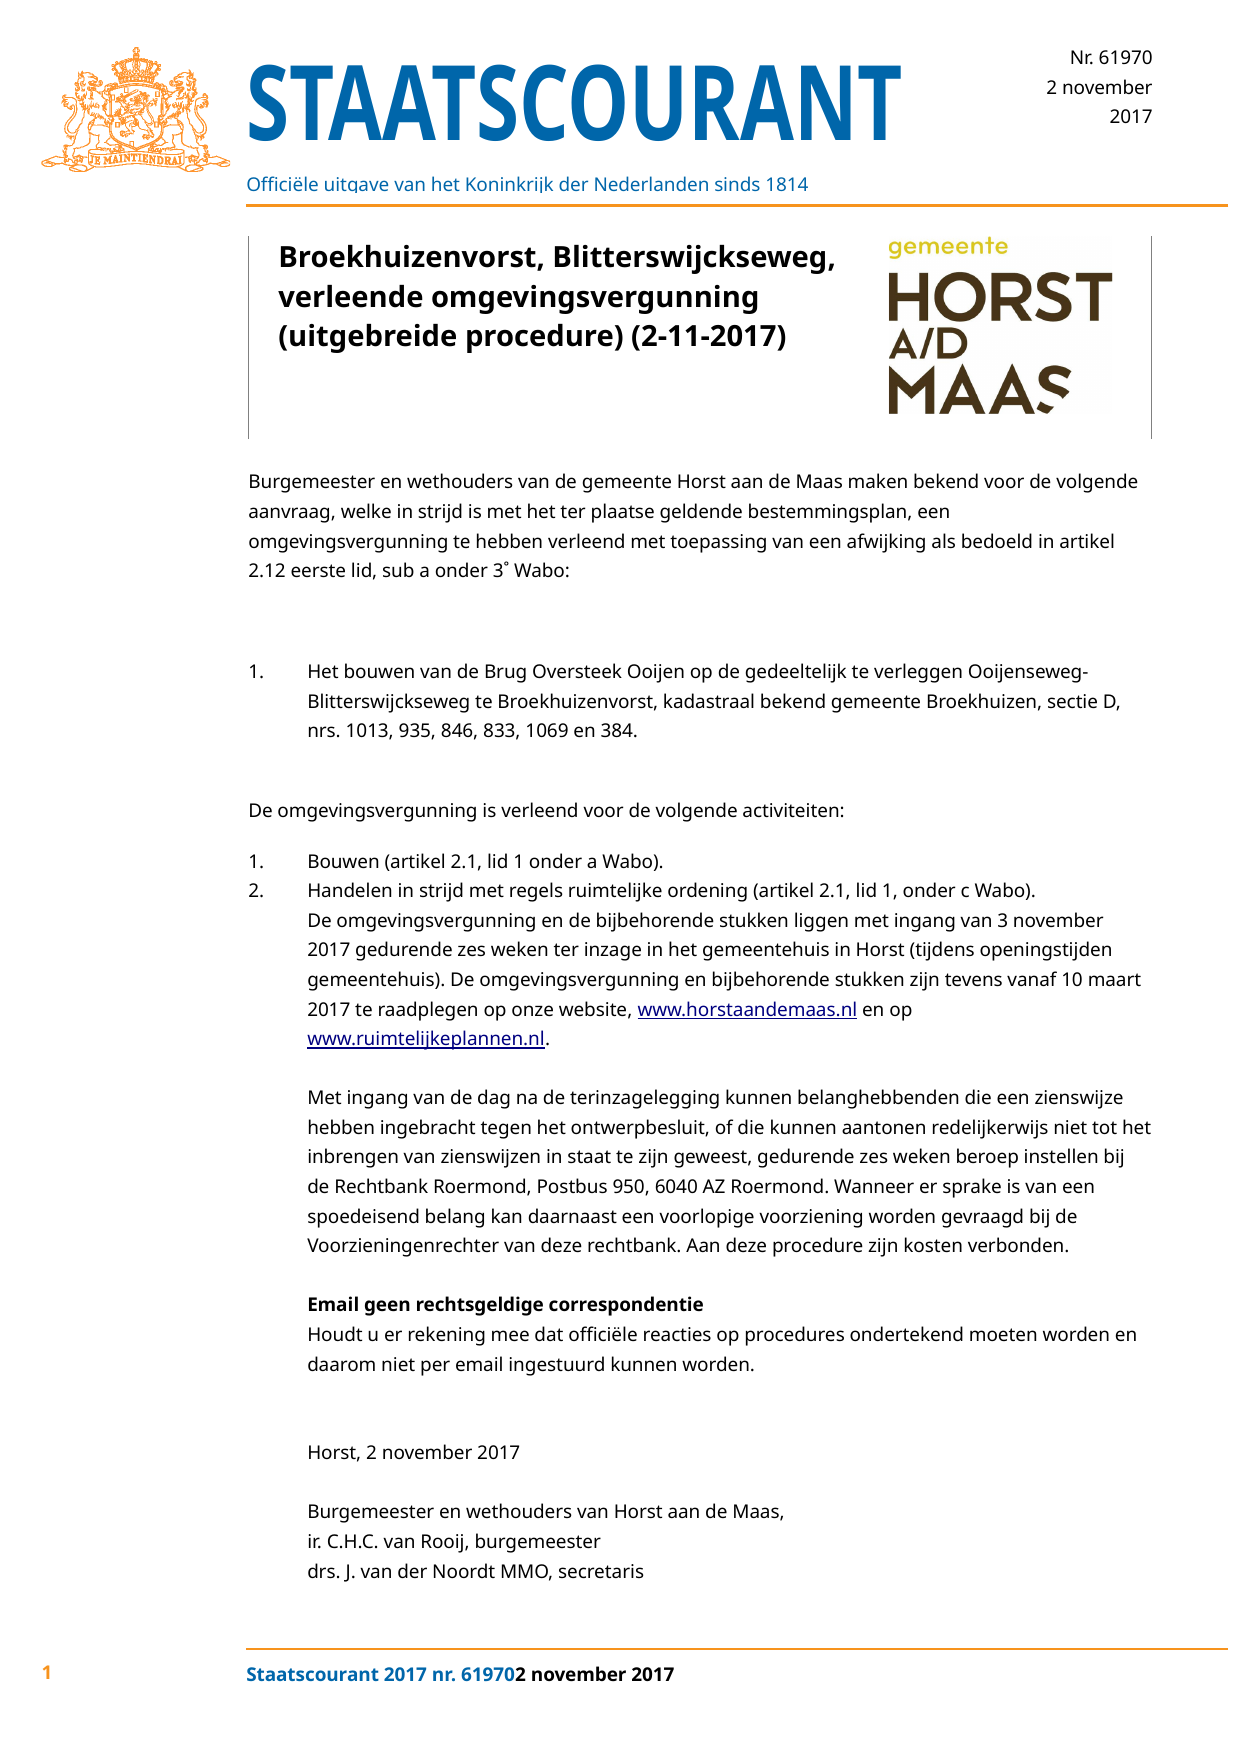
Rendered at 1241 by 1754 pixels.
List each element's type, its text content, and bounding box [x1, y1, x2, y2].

list Het bouwen van de Brug Oversteek Ooijen op de gedeeltelijk te verleggen Ooijenseweg-Blitterswijckseweg te Broekhuizenvorst, kadastraal bekend gemeente Broekhuizen, sectie D, nrs. 1013, 935, 846, 833, 1069 en 384. [248, 658, 1152, 743]
table_header [850, 236, 888, 413]
list Met ingang van de dag na de terinzagelegging kunnen belanghebbenden die een zienswijze hebben ingebracht tegen het ontwerpbesluit, of die kunnen aantonen redelijkerwijs niet tot het inbrengen van zienswijzen in staat te zijn geweest, gedurende zes weken beroep instellen bij de Rechtbank Roermond, Postbus 950, 6040 AZ Roermond. Wanneer er sprake is van een spoedeisend belang kan daarnaast een voorlopige voorziening worden gevraagd bij de Voorzieningenrechter van deze rechtbank. Aan deze procedure zijn kosten verbonden. [248, 1084, 1152, 1258]
picture [41, 47, 231, 172]
list Email geen rechtsgeldige correspondentie [248, 1292, 1152, 1317]
table_header [850, 414, 1151, 439]
table_header Broekhuizenvorst, Blitterswijckseweg, verleende omgevingsvergunning (uitgebreide procedure) (2-11-2017) [249, 236, 850, 439]
list ir. C.H.C. van Rooij, burgemeester [248, 1528, 1152, 1554]
list Bouwen (artikel 2.1, lid 1 onder a Wabo). [248, 848, 1152, 873]
list Houdt u er rekening mee dat officiële reacties op procedures ondertekend moeten worden en daarom niet per email ingestuurd kunnen worden. [248, 1321, 1152, 1376]
text Burgemeester en wethouders van de gemeente Horst aan de Maas maken bekend voor de volgende aanvraag, welke in strijd is met het ter plaatse geldende bestemmingsplan, een omgevingsvergunning te hebben verleend met toepassing van een afwijking als bedoeld in artikel 2.12 eerste lid, sub a onder 3˚ Wabo: [248, 469, 1152, 583]
list Burgemeester en wethouders van Horst aan de Maas, [248, 1499, 1152, 1524]
table_header [1113, 236, 1151, 413]
list drs. J. van der Noordt MMO, secretaris [248, 1558, 1152, 1583]
text De omgevingsvergunning is verleend voor de volgende activiteiten: [248, 797, 1152, 823]
list Horst, 2 november 2017 [248, 1439, 1152, 1465]
picture [888, 236, 1113, 414]
list Handelen in strijd met regels ruimtelijke ordening (artikel 2.1, lid 1, onder c Wabo). [248, 877, 1152, 903]
list De omgevingsvergunning en de bijbehorende stukken liggen met ingang van 3 november 2017 gedurende zes weken ter inzage in het gemeentehuis in Horst (tijdens openingstijden gemeentehuis). De omgevingsvergunning en bijbehorende stukken zijn tevens vanaf 10 maart 2017 te raadplegen op onze website, www.horstaandemaas.nl en op www.ruimtelijkeplannen.nl. [248, 907, 1152, 1051]
